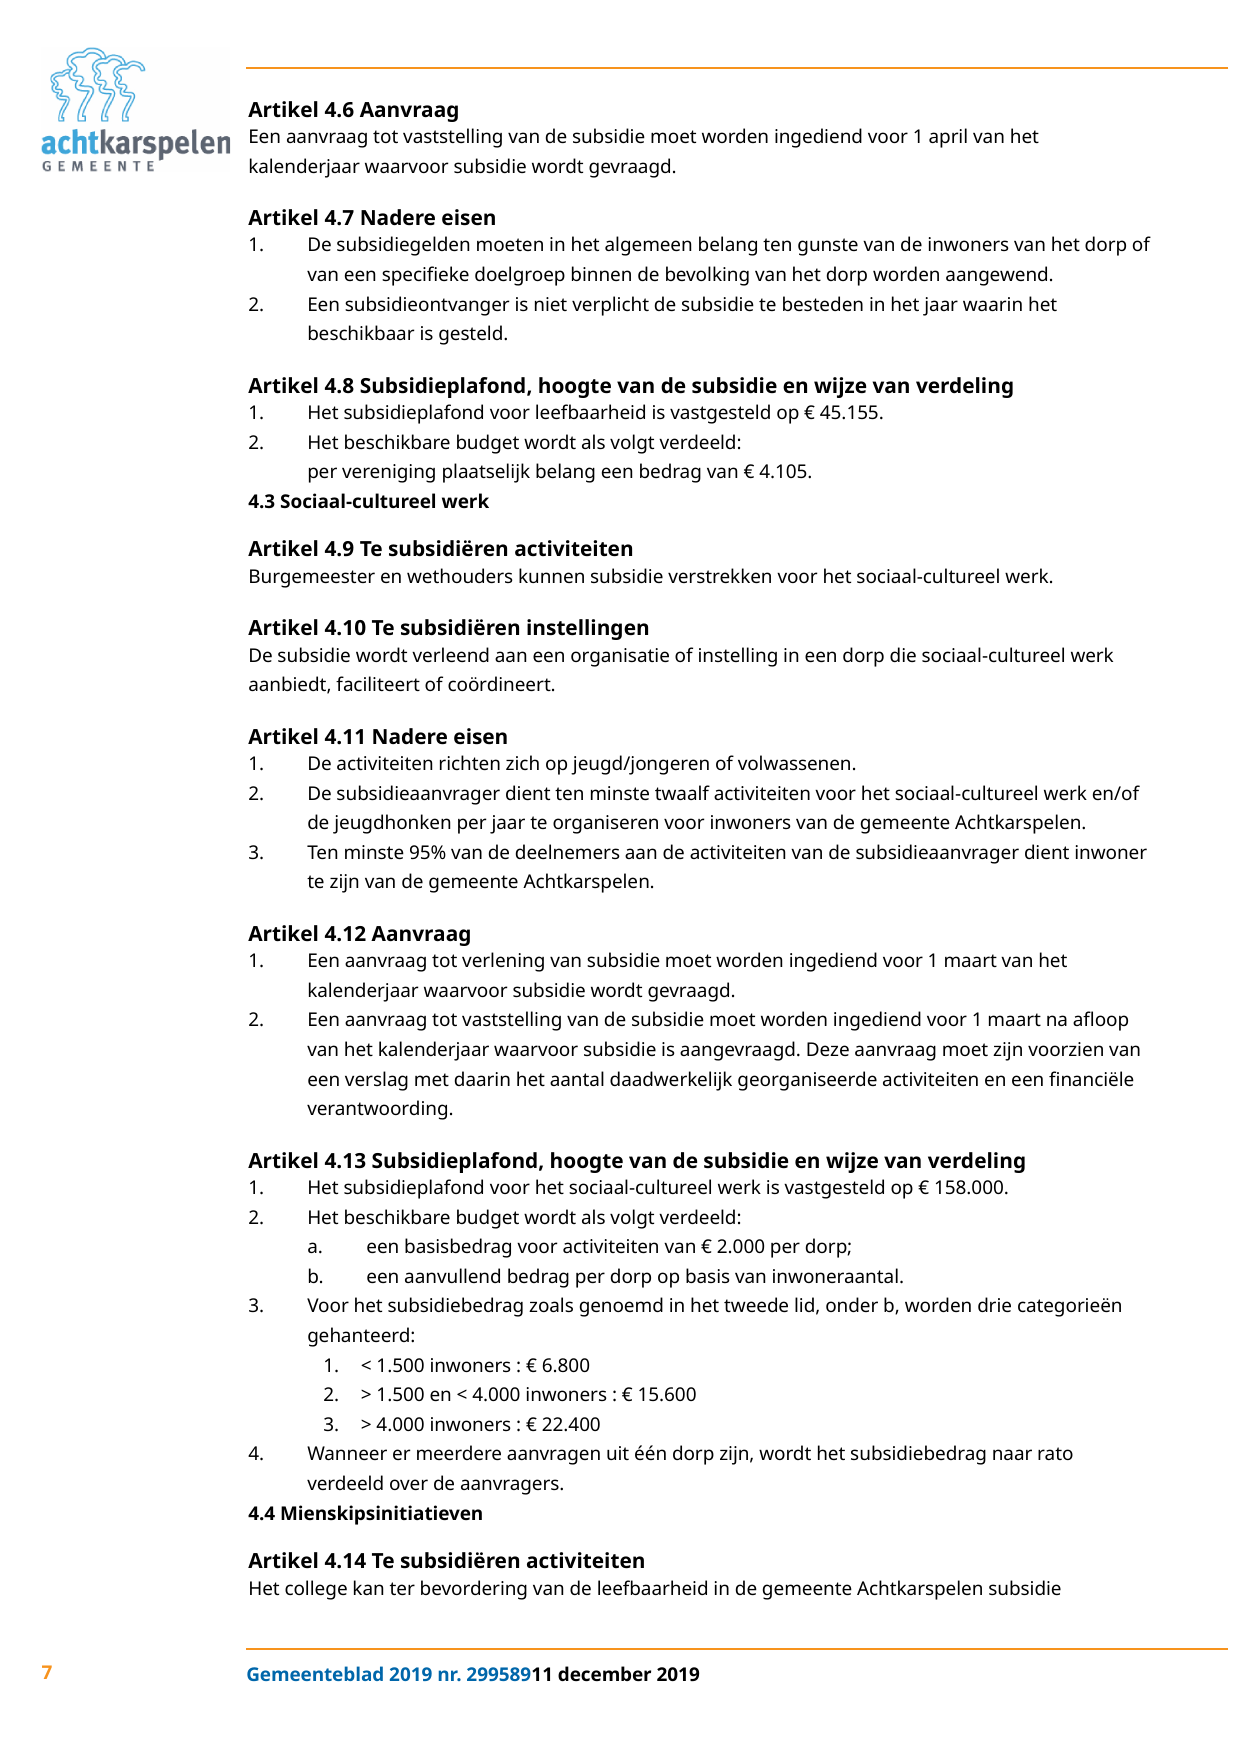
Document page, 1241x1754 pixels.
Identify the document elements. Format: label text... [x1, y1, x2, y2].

text De subsidie wordt verleend aan een organisatie of instelling in een dorp die sociaal-cultureel werk aanbiedt, faciliteert of coördineert. [248, 642, 1152, 697]
list Ten minste 95% van de deelnemers aan de activiteiten van de subsidieaanvrager dient inwoner te zijn van de gemeente Achtkarspelen. [248, 839, 1152, 894]
list > 1.500 en < 4.000 inwoners : € 15.600 [323, 1381, 1152, 1407]
text Artikel 4.13 Subsidieplafond, hoogte van de subsidie en wijze van verdeling [248, 1146, 1152, 1174]
list Een aanvraag tot verlening van subsidie moet worden ingediend voor 1 maart van het kalenderjaar waarvoor subsidie wordt gevraagd. [248, 947, 1152, 1003]
list Het subsidieplafond voor leefbaarheid is vastgesteld op € 45.155. [248, 399, 1152, 425]
list < 1.500 inwoners : € 6.800 [323, 1352, 1152, 1377]
text Artikel 4.11 Nadere eisen [248, 722, 1152, 750]
text Artikel 4.8 Subsidieplafond, hoogte van de subsidie en wijze van verdeling [248, 371, 1152, 399]
list Het subsidieplafond voor het sociaal-cultureel werk is vastgesteld op € 158.000. [248, 1174, 1152, 1200]
text Artikel 4.6 Aanvraag [248, 95, 1152, 123]
list Voor het subsidiebedrag zoals genoemd in het tweede lid, onder b, worden drie categorieën gehanteerd: [248, 1293, 1152, 1348]
text Een aanvraag tot vaststelling van de subsidie moet worden ingediend voor 1 april van het kalenderjaar waarvoor subsidie wordt gevraagd. [248, 123, 1152, 178]
list > 4.000 inwoners : € 22.400 [323, 1411, 1152, 1437]
text Artikel 4.9 Te subsidiëren activiteiten [248, 534, 1152, 563]
text Artikel 4.10 Te subsidiëren instellingen [248, 613, 1152, 642]
list De activiteiten richten zich op jeugd/jongeren of volwassenen. [248, 750, 1152, 776]
list Het beschikbare budget wordt als volgt verdeeld: [248, 429, 1152, 454]
list een basisbedrag voor activiteiten van € 2.000 per dorp; [307, 1233, 1152, 1259]
picture [41, 47, 231, 172]
list Een aanvraag tot vaststelling van de subsidie moet worden ingediend voor 1 maart na afloop van het kalenderjaar waarvoor subsidie is aangevraagd. Deze aanvraag moet zijn voorzien van een verslag met daarin het aantal daadwerkelijk georganiseerde activiteiten en een financiële verantwoording. [248, 1007, 1152, 1121]
list De subsidiegelden moeten in het algemeen belang ten gunste van de inwoners van het dorp of van een specifieke doelgroep binnen de bevolking van het dorp worden aangewend. [248, 232, 1152, 287]
list Een subsidieontvanger is niet verplicht de subsidie te besteden in het jaar waarin het beschikbaar is gesteld. [248, 291, 1152, 346]
text 4.4 Mienskipsinitiatieven [248, 1500, 1152, 1525]
list De subsidieaanvrager dient ten minste twaalf activiteiten voor het sociaal-cultureel werk en/of de jeugdhonken per jaar te organiseren voor inwoners van de gemeente Achtkarspelen. [248, 780, 1152, 835]
list Wanneer er meerdere aanvragen uit één dorp zijn, wordt het subsidiebedrag naar rato verdeeld over de aanvragers. [248, 1441, 1152, 1496]
list Het beschikbare budget wordt als volgt verdeeld: [248, 1204, 1152, 1229]
text Het college kan ter bevordering van de leefbaarheid in de gemeente Achtkarspelen subsidie [248, 1575, 1152, 1600]
text Artikel 4.7 Nadere eisen [248, 203, 1152, 232]
list per vereniging plaatselijk belang een bedrag van € 4.105. [248, 458, 1152, 484]
text Burgemeester en wethouders kunnen subsidie verstrekken voor het sociaal-cultureel werk. [248, 563, 1152, 589]
text 4.3 Sociaal-cultureel werk [248, 488, 1152, 514]
list een aanvullend bedrag per dorp op basis van inwoneraantal. [307, 1263, 1152, 1289]
text Artikel 4.12 Aanvraag [248, 919, 1152, 947]
text Artikel 4.14 Te subsidiëren activiteiten [248, 1546, 1152, 1575]
